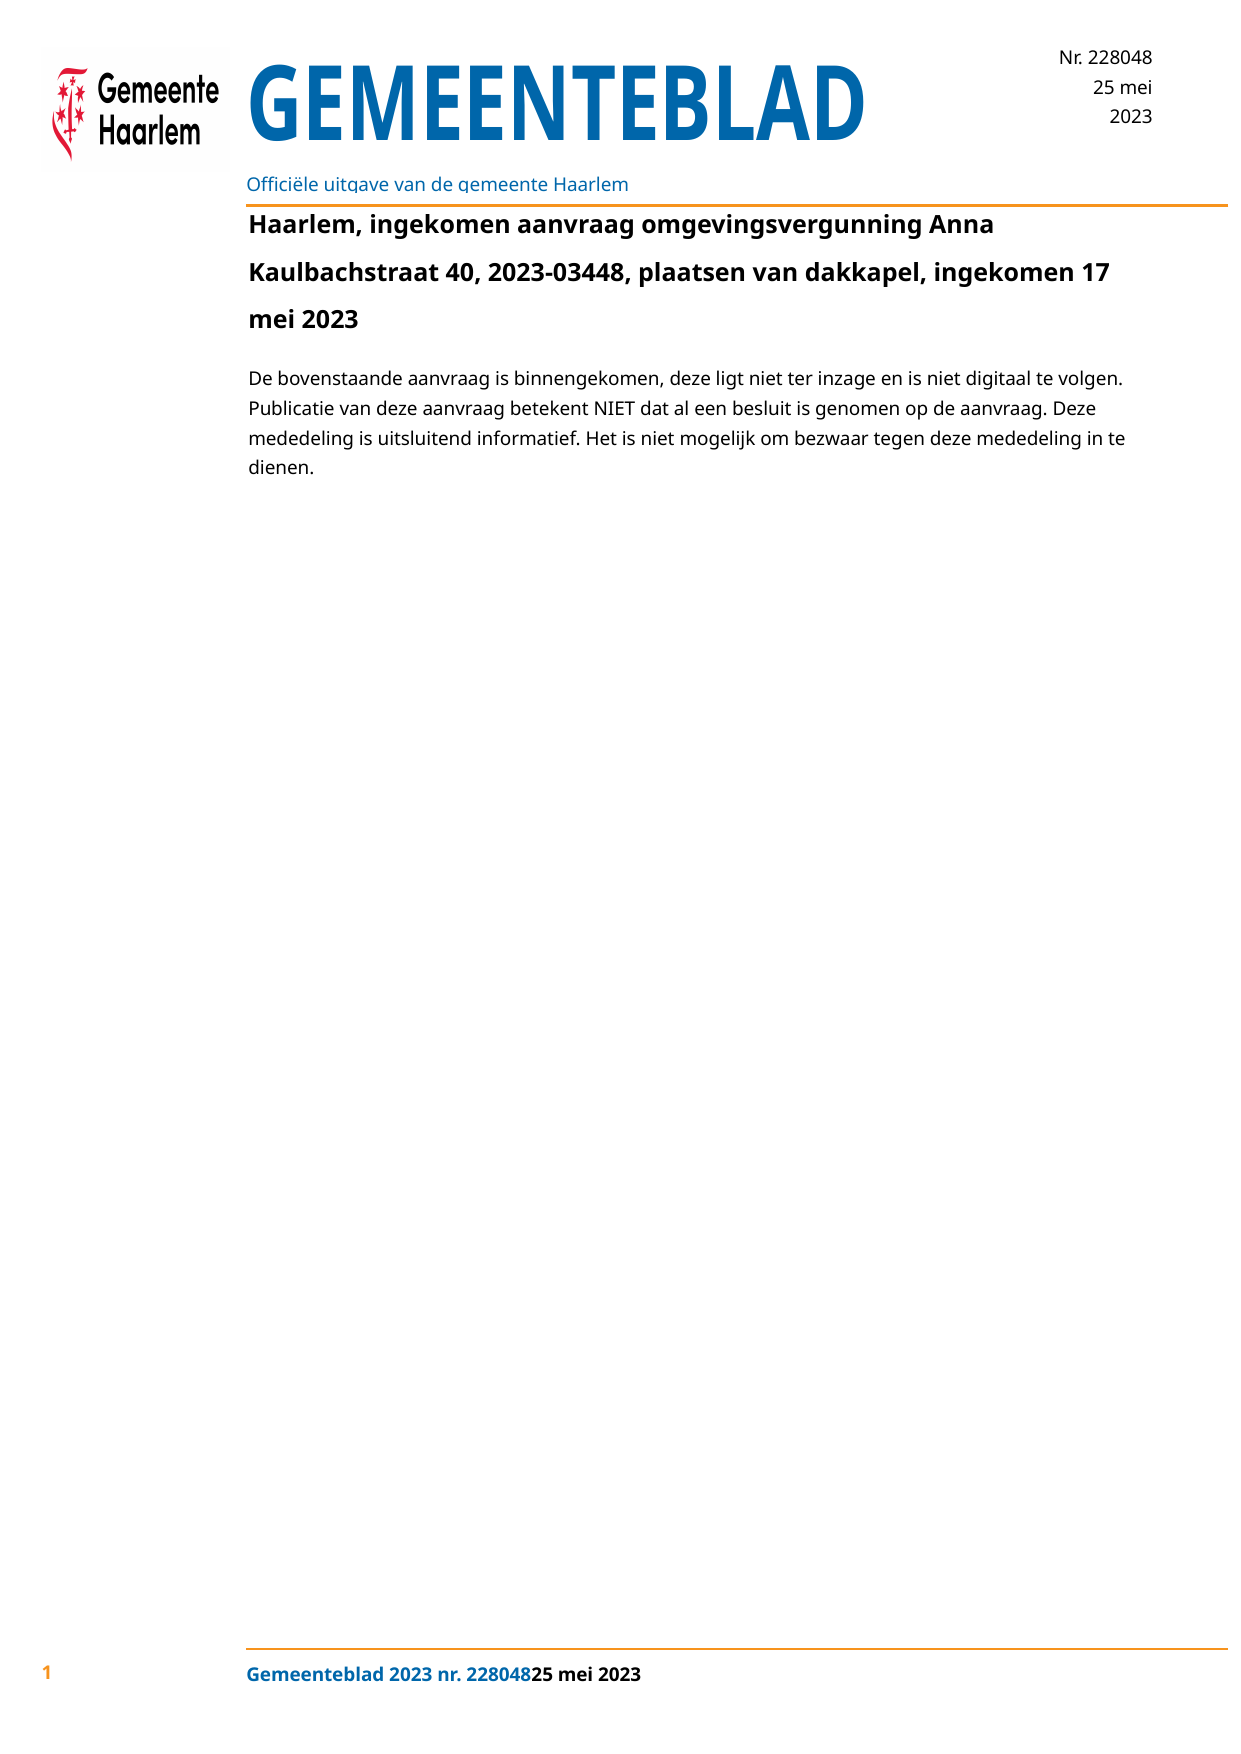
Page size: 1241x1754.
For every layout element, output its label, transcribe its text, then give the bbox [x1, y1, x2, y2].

text Haarlem, ingekomen aanvraag omgevingsvergunning Anna Kaulbachstraat 40, 2023-03448, plaatsen van dakkapel, ingekomen 17 mei 2023 [248, 207, 1152, 336]
picture [41, 47, 231, 172]
text De bovenstaande aanvraag is binnengekomen, deze ligt niet ter inzage en is niet digitaal te volgen. Publicatie van deze aanvraag betekent NIET dat al een besluit is genomen op de aanvraag. Deze mededeling is uitsluitend informatief. Het is niet mogelijk om bezwaar tegen deze mededeling in te dienen. [248, 366, 1152, 480]
